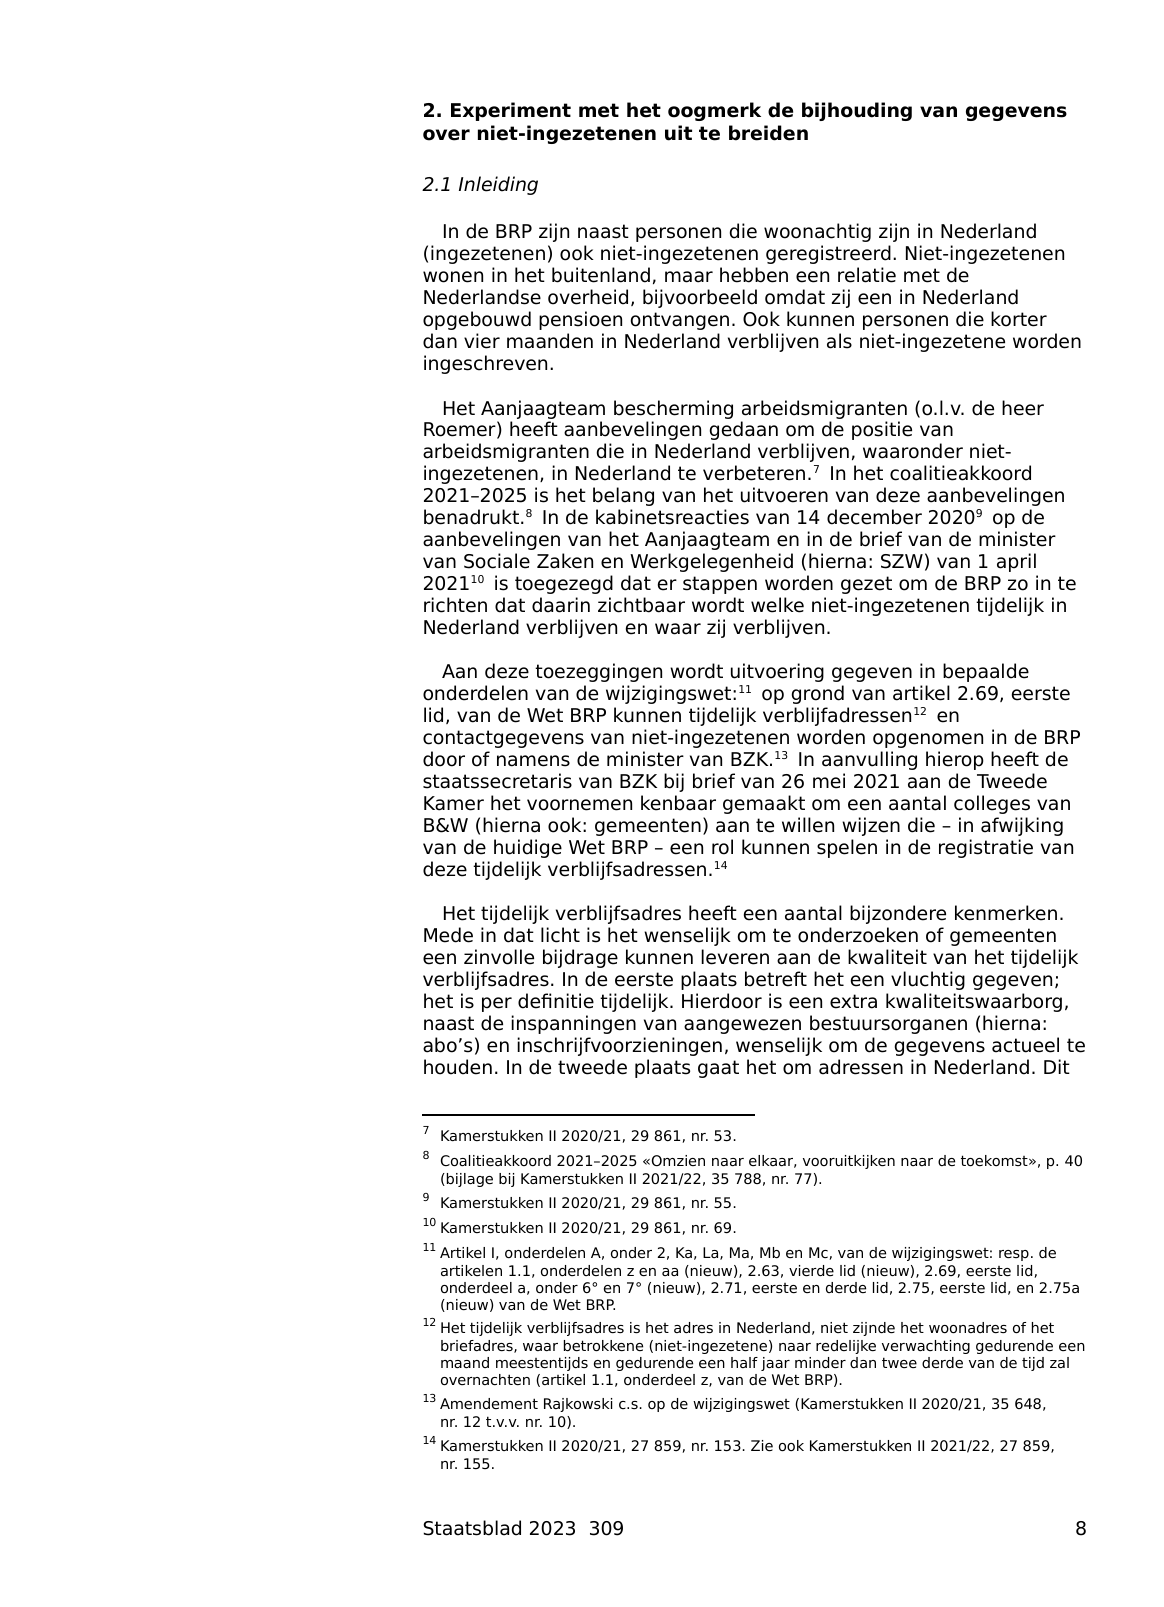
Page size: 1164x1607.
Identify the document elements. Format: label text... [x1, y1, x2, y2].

text In de BRP zijn naast personen die woonachtig zijn in Nederland (ingezetenen) ook niet-ingezetenen geregistreerd. Niet-ingezetenen wonen in het buitenland, maar hebben een relatie met de Nederlandse overheid, bijvoorbeeld omdat zij een in Nederland opgebouwd pensioen ontvangen. Ook kunnen personen die korter dan vier maanden in Nederland verblijven als niet-ingezetene worden ingeschreven. [422, 221, 1087, 375]
subtitle 2. Experiment met het oogmerk de bijhouding van gegevens over niet-ingezetenen uit te breiden [422, 100, 1087, 144]
text Kamerstukken II 2020/21, 29 861, nr. 55. [422, 1191, 1087, 1213]
text Het Aanjaagteam bescherming arbeidsmigranten (o.l.v. de heer Roemer) heeft aanbevelingen gedaan om de positie van arbeidsmigranten die in Nederland verblijven, waaronder niet-ingezetenen, in Nederland te verbeteren. In het coalitieakkoord 2021–2025 is het belang van het uitvoeren van deze aanbevelingen benadrukt. In de kabinetsreacties van 14 december 2020 op de aanbevelingen van het Aanjaagteam en in de brief van de minister van Sociale Zaken en Werkgelegenheid (hierna: SZW) van 1 april 2021 is toegezegd dat er stappen worden gezet om de BRP zo in te richten dat daarin zichtbaar wordt welke niet-ingezetenen tijdelijk in Nederland verblijven en waar zij verblijven. [422, 397, 1087, 639]
text Kamerstukken II 2020/21, 29 861, nr. 69. [422, 1216, 1087, 1238]
text Het tijdelijk verblijfsadres is het adres in Nederland, niet zijnde het woonadres of het briefadres, waar betrokkene (niet-ingezetene) naar redelijke verwachting gedurende een maand meestentijds en gedurende een half jaar minder dan twee derde van de tijd zal overnachten (artikel 1.1, onderdeel z, van de Wet BRP). [422, 1316, 1087, 1389]
text Amendement Rajkowski c.s. op de wijzigingswet (Kamerstukken II 2020/21, 35 648, nr. 12 t.v.v. nr. 10). [422, 1392, 1087, 1431]
text Het tijdelijk verblijfsadres heeft een aantal bijzondere kenmerken. Mede in dat licht is het wenselijk om te onderzoeken of gemeenten een zinvolle bijdrage kunnen leveren aan de kwaliteit van het tijdelijk verblijfsadres. In de eerste plaats betreft het een vluchtig gegeven; het is per definitie tijdelijk. Hierdoor is een extra kwaliteitswaarborg, naast de inspanningen van aangewezen bestuursorganen (hierna: abo’s) en inschrijfvoorzieningen, wenselijk om de gegevens actueel te houden. In de tweede plaats gaat het om adressen in Nederland. Dit [422, 903, 1087, 1079]
text Artikel I, onderdelen A, onder 2, Ka, La, Ma, Mb en Mc, van de wijzigingswet: resp. de artikelen 1.1, onderdelen z en aa (nieuw), 2.63, vierde lid (nieuw), 2.69, eerste lid, onderdeel a, onder 6° en 7° (nieuw), 2.71, eerste en derde lid, 2.75, eerste lid, en 2.75a (nieuw) van de Wet BRP. [422, 1241, 1087, 1313]
subtitle 2.1 Inleiding [422, 174, 1087, 196]
text Kamerstukken II 2020/21, 29 861, nr. 53. [422, 1124, 1087, 1146]
text Kamerstukken II 2020/21, 27 859, nr. 153. Zie ook Kamerstukken II 2021/22, 27 859, nr. 155. [422, 1434, 1087, 1473]
text Coalitieakkoord 2021–2025 «Omzien naar elkaar, vooruitkijken naar de toekomst», p. 40 (bijlage bij Kamerstukken II 2021/22, 35 788, nr. 77). [422, 1149, 1087, 1188]
text Aan deze toezeggingen wordt uitvoering gegeven in bepaalde onderdelen van de wijzigingswet: op grond van artikel 2.69, eerste lid, van de Wet BRP kunnen tijdelijk verblijfadressen en contactgegevens van niet-ingezetenen worden opgenomen in de BRP door of namens de minister van BZK. In aanvulling hierop heeft de staatssecretaris van BZK bij brief van 26 mei 2021 aan de Tweede Kamer het voornemen kenbaar gemaakt om een aantal colleges van B&W (hierna ook: gemeenten) aan te willen wijzen die – in afwijking van de huidige Wet BRP – een rol kunnen spelen in de registratie van deze tijdelijk verblijfsadressen. [422, 661, 1087, 881]
